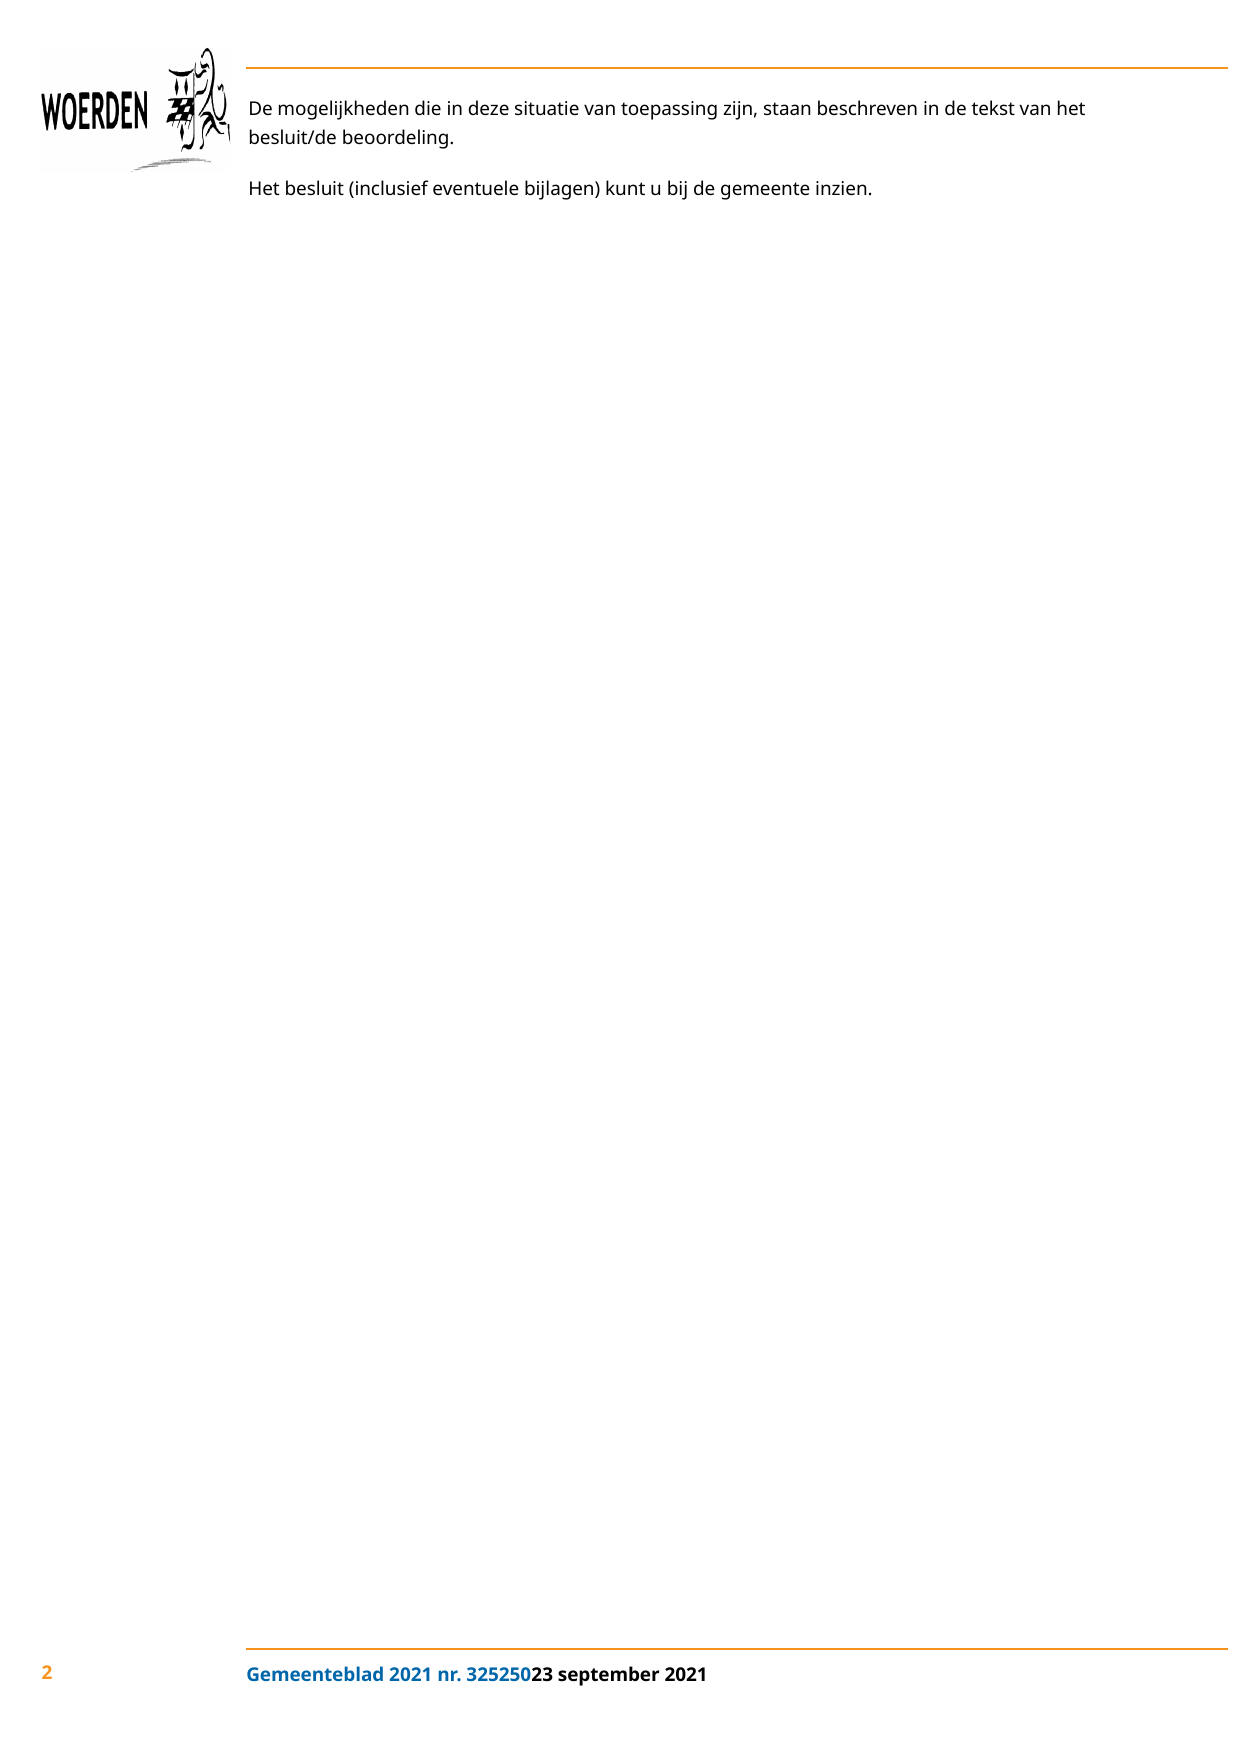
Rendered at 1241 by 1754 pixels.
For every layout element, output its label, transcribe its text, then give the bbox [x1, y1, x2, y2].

picture [41, 47, 231, 172]
text De mogelijkheden die in deze situatie van toepassing zijn, staan beschreven in de tekst van het besluit/de beoordeling. [248, 95, 1152, 150]
text Het besluit (inclusief eventuele bijlagen) kunt u bij de gemeente inzien. [248, 175, 1152, 201]
